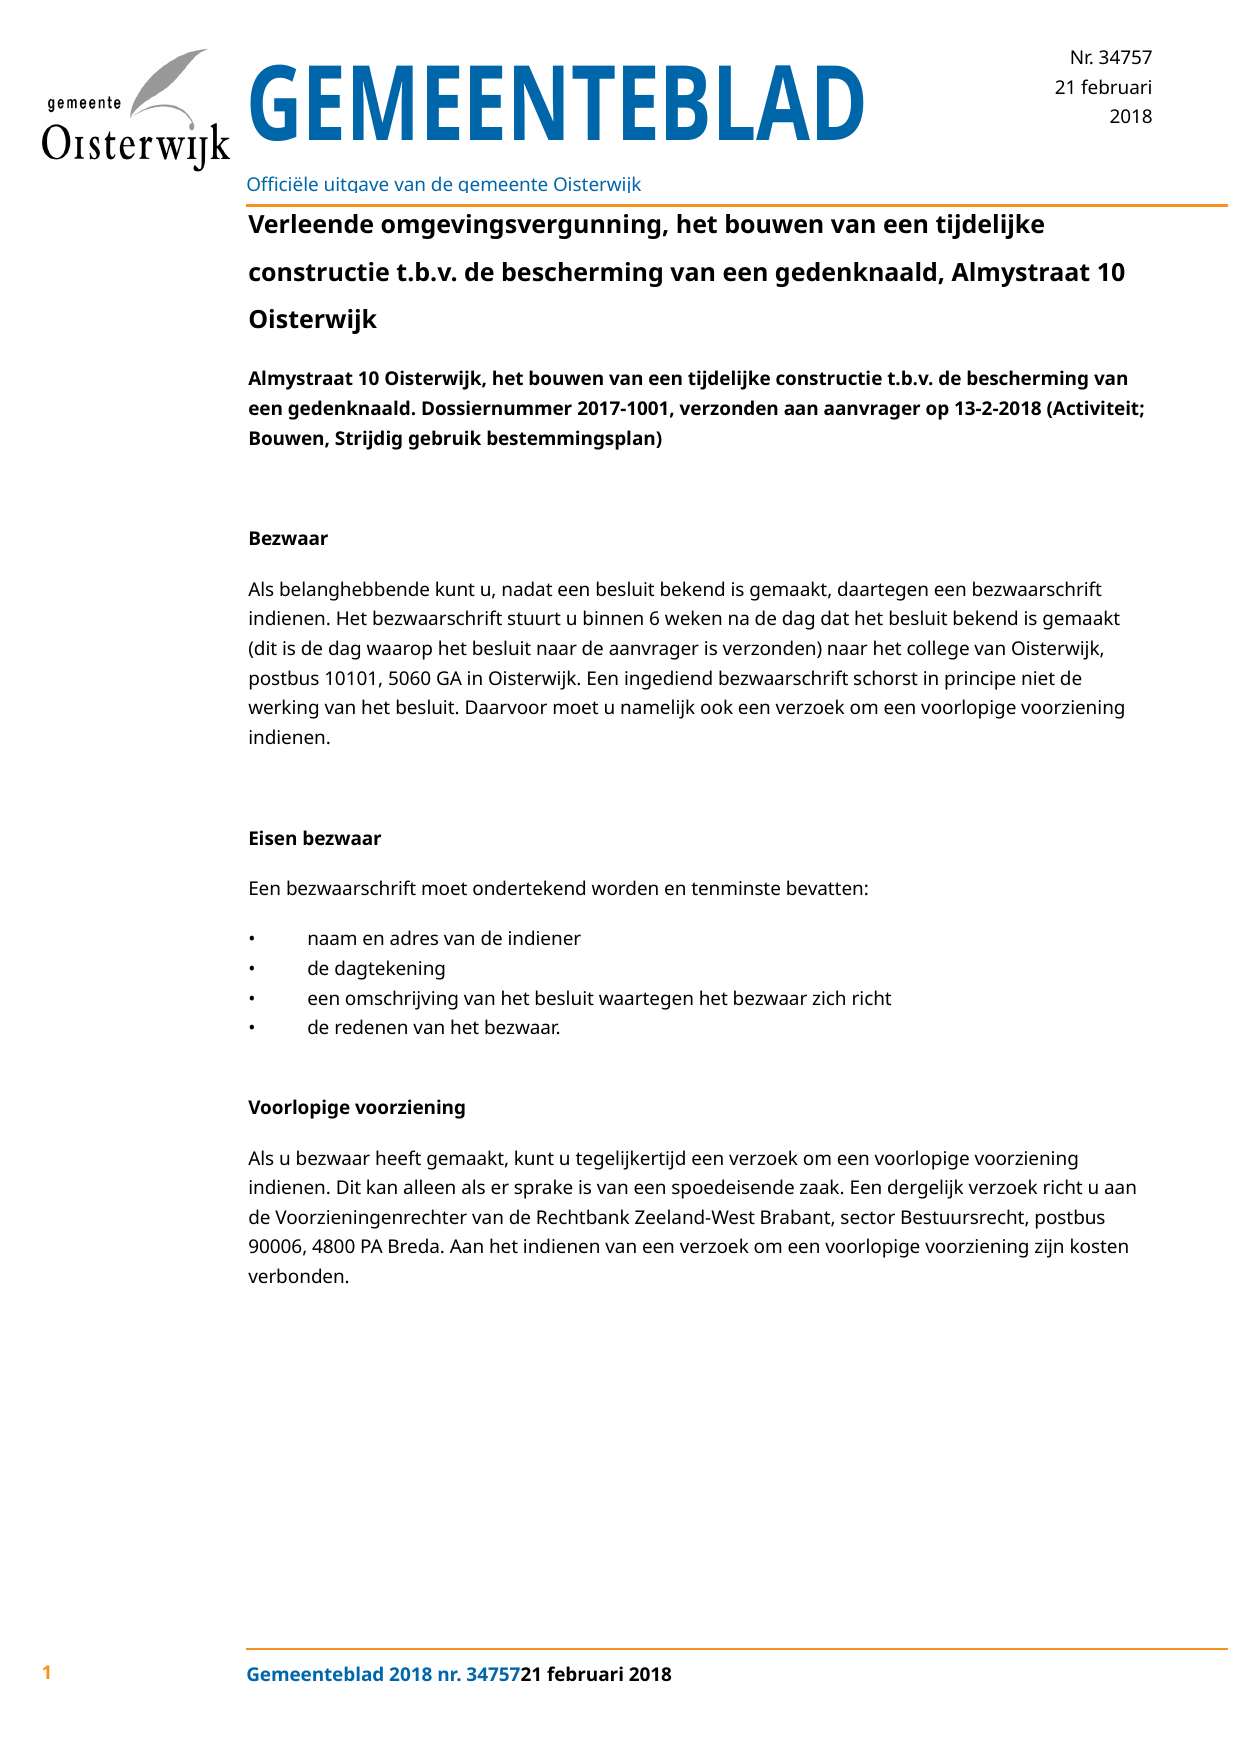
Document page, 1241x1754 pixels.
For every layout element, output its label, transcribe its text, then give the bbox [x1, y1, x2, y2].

text Almystraat 10 Oisterwijk, het bouwen van een tijdelijke constructie t.b.v. de bescherming van een gedenknaald. Dossiernummer 2017-1001, verzonden aan aanvrager op 13-2-2018 (Activiteit; Bouwen, Strijdig gebruik bestemmingsplan) [248, 366, 1152, 450]
text Verleende omgevingsvergunning, het bouwen van een tijdelijke constructie t.b.v. de bescherming van een gedenknaald, Almystraat 10 Oisterwijk [248, 207, 1152, 336]
text Een bezwaarschrift moet ondertekend worden en tenminste bevatten: [248, 875, 1152, 901]
text Bezwaar [248, 526, 1152, 551]
text Eisen bezwaar [248, 825, 1152, 850]
list naam en adres van de indiener [248, 926, 1152, 951]
text Als u bezwaar heeft gemaakt, kunt u tegelijkertijd een verzoek om een voorlopige voorziening indienen. Dit kan alleen als er sprake is van een spoedeisende zaak. Een dergelijk verzoek richt u aan de Voorzieningenrechter van de Rechtbank Zeeland-West Brabant, sector Bestuursrecht, postbus 90006, 4800 PA Breda. Aan het indienen van een verzoek om een voorlopige voorziening zijn kosten verbonden. [248, 1145, 1152, 1289]
picture [41, 47, 231, 172]
list een omschrijving van het besluit waartegen het bezwaar zich richt [248, 985, 1152, 1010]
text Als belanghebbende kunt u, nadat een besluit bekend is gemaakt, daartegen een bezwaarschrift indienen. Het bezwaarschrift stuurt u binnen 6 weken na de dag dat het besluit bekend is gemaakt (dit is de dag waarop het besluit naar de aanvrager is verzonden) naar het college van Oisterwijk, postbus 10101, 5060 GA in Oisterwijk. Een ingediend bezwaarschrift schorst in principe niet de werking van het besluit. Daarvoor moet u namelijk ook een verzoek om een voorlopige voorziening indienen. [248, 576, 1152, 749]
list de dagtekening [248, 955, 1152, 981]
list de redenen van het bezwaar. [248, 1014, 1152, 1040]
text Voorlopige voorziening [248, 1094, 1152, 1120]
